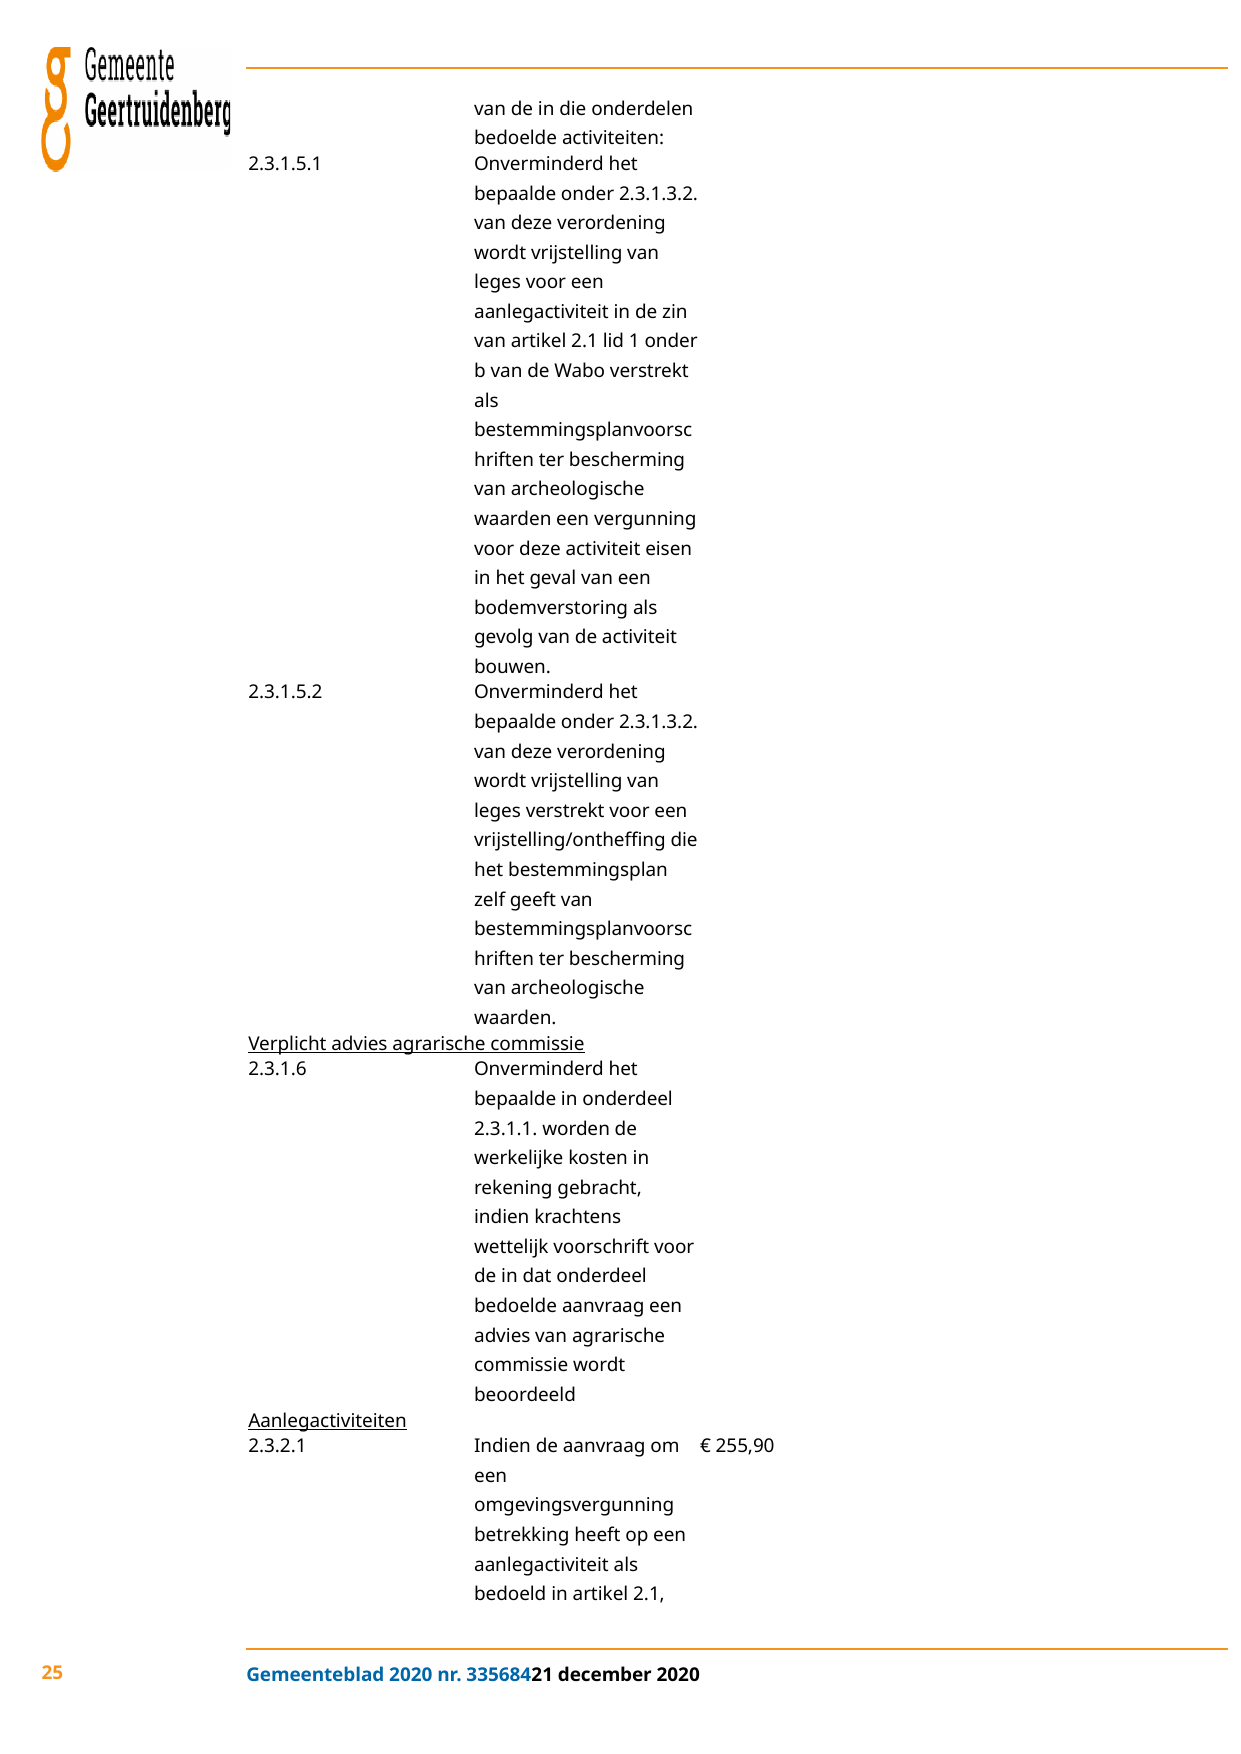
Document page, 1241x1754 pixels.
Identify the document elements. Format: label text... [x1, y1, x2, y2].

table_cell 2.3.1.5.2 [248, 679, 474, 1030]
table_cell [926, 1056, 1152, 1407]
table_cell Aanlegactiviteiten [248, 1407, 926, 1432]
table_cell € 255,90 [700, 1433, 926, 1606]
table_cell [926, 1407, 1152, 1432]
table_cell Onverminderd het bepaalde onder 2.3.1.3.2. van deze verordening wordt vrijstelling van leges voor een aanlegactiviteit in de zin van artikel 2.1 lid 1 onder b van de Wabo verstrekt als bestemmingsplanvoorschriften ter bescherming van archeologische waarden een vergunning voor deze activiteit eisen in het geval van een bodemverstoring als gevolg van de activiteit bouwen. [474, 150, 700, 679]
table_cell [926, 95, 1152, 150]
table_cell 2.3.2.1 [248, 1433, 474, 1606]
table_cell 2.3.1.5.1 [248, 150, 474, 679]
table_cell [700, 95, 926, 150]
table_cell 2.3.1.6 [248, 1056, 474, 1407]
table_cell [926, 679, 1152, 1030]
table_cell [700, 150, 926, 679]
table_cell Indien de aanvraag om een omgevingsvergunning betrekking heeft op een aanlegactiviteit als bedoeld in artikel 2.1, [474, 1433, 700, 1606]
table_cell [926, 1433, 1152, 1606]
picture [41, 47, 231, 172]
table_cell [926, 150, 1152, 679]
table_cell [700, 679, 926, 1030]
table_cell Verplicht advies agrarische commissie [248, 1030, 926, 1056]
table_cell Onverminderd het bepaalde onder 2.3.1.3.2. van deze verordening wordt vrijstelling van leges verstrekt voor een vrijstelling/ontheffing die het bestemmingsplan zelf geeft van bestemmingsplanvoorschriften ter bescherming van archeologische waarden. [474, 679, 700, 1030]
table_cell [926, 1030, 1152, 1056]
table_cell Onverminderd het bepaalde in onderdeel 2.3.1.1. worden de werkelijke kosten in rekening gebracht, indien krachtens wettelijk voorschrift voor de in dat onderdeel bedoelde aanvraag een advies van agrarische commissie wordt beoordeeld [474, 1056, 700, 1407]
table_cell [248, 95, 474, 150]
table_cell [700, 1056, 926, 1407]
table_cell van de in die onderdelen bedoelde activiteiten: [474, 95, 700, 150]
